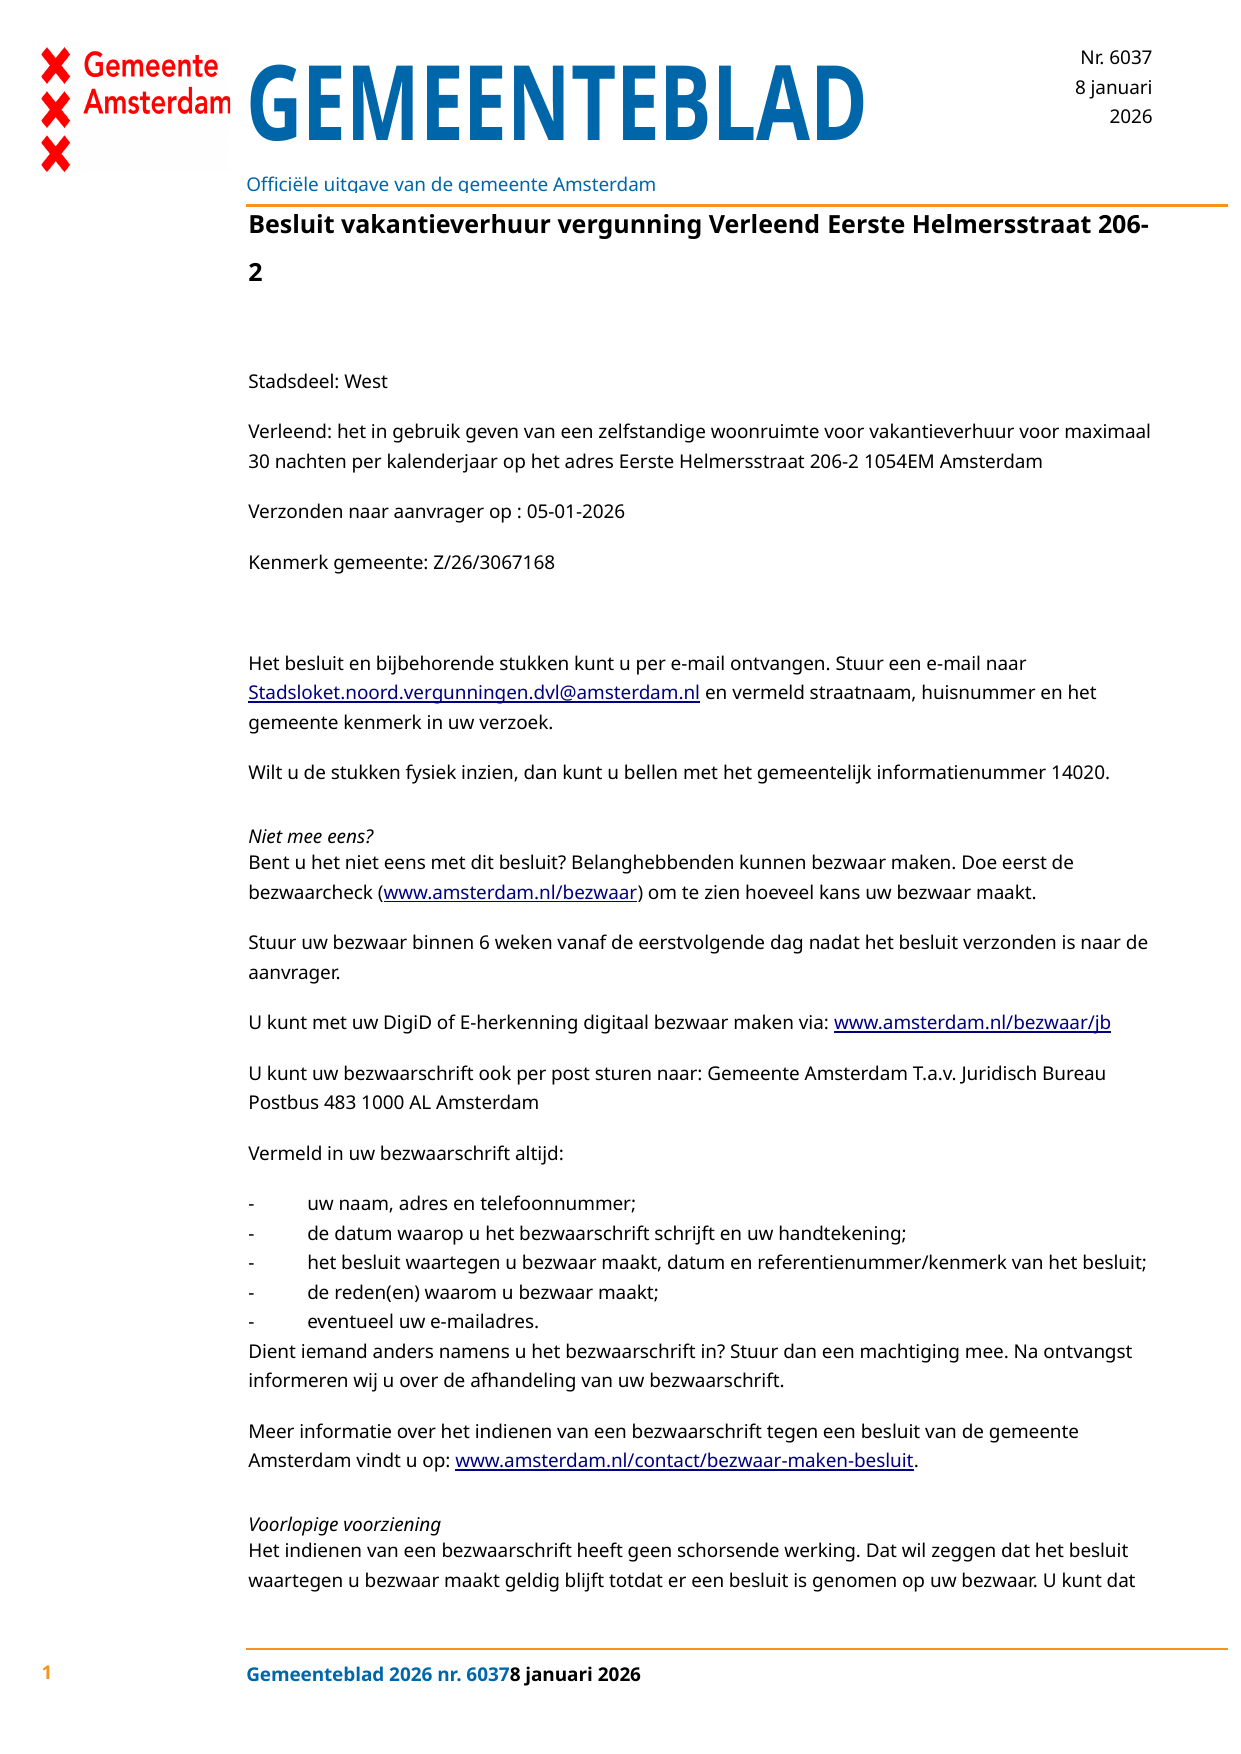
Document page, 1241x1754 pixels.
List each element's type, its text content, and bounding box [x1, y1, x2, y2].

text Vermeld in uw bezwaarschrift altijd: [248, 1140, 1152, 1165]
text Voorlopige voorziening [248, 1512, 1152, 1537]
text Meer informatie over het indienen van een bezwaarschrift tegen een besluit van de gemeente Amsterdam vindt u op: www.amsterdam.nl/contact/bezwaar-maken-besluit. [248, 1418, 1152, 1473]
list de reden(en) waarom u bezwaar maakt; [248, 1279, 1152, 1304]
text Dient iemand anders namens u het bezwaarschrift in? Stuur dan een machtiging mee. Na ontvangst informeren wij u over de afhandeling van uw bezwaarschrift. [248, 1338, 1152, 1393]
text Verleend: het in gebruik geven van een zelfstandige woonruimte voor vakantieverhuur voor maximaal 30 nachten per kalenderjaar op het adres Eerste Helmersstraat 206-2 1054EM Amsterdam [248, 419, 1152, 474]
text Het indienen van een bezwaarschrift heeft geen schorsende werking. Dat wil zeggen dat het besluit waartegen u bezwaar maakt geldig blijft totdat er een besluit is genomen op uw bezwaar. U kunt dat [248, 1537, 1152, 1593]
text Wilt u de stukken fysiek inzien, dan kunt u bellen met het gemeentelijk informatienummer 14020. [248, 759, 1152, 785]
text Kenmerk gemeente: Z/26/3067168 [248, 549, 1152, 575]
list de datum waarop u het bezwaarschrift schrijft en uw handtekening; [248, 1220, 1152, 1245]
text Stadsdeel: West [248, 368, 1152, 394]
text Verzonden naar aanvrager op : 05-01-2026 [248, 499, 1152, 524]
text Het besluit en bijbehorende stukken kunt u per e-mail ontvangen. Stuur een e-mail naar Stadsloket.noord.vergunningen.dvl@amsterdam.nl en vermeld straatnaam, huisnummer en het gemeente kenmerk in uw verzoek. [248, 650, 1152, 735]
text Niet mee eens? [248, 823, 1152, 849]
list het besluit waartegen u bezwaar maakt, datum en referentienummer/kenmerk van het besluit; [248, 1249, 1152, 1275]
text Stuur uw bezwaar binnen 6 weken vanaf de eerstvolgende dag nadat het besluit verzonden is naar de aanvrager. [248, 929, 1152, 984]
text Bent u het niet eens met dit besluit? Belanghebbenden kunnen bezwaar maken. Doe eerst de bezwaarcheck (www.amsterdam.nl/bezwaar) om te zien hoeveel kans uw bezwaar maakt. [248, 849, 1152, 904]
list eventueel uw e-mailadres. [248, 1308, 1152, 1334]
text U kunt met uw DigiD of E-herkenning digitaal bezwaar maken via: www.amsterdam.nl/bezwaar/jb [248, 1009, 1152, 1035]
text U kunt uw bezwaarschrift ook per post sturen naar: Gemeente Amsterdam T.a.v. Juridisch Bureau Postbus 483 1000 AL Amsterdam [248, 1060, 1152, 1115]
text Besluit vakantieverhuur vergunning Verleend Eerste Helmersstraat 206-2 [248, 207, 1152, 288]
picture [41, 47, 231, 172]
list uw naam, adres en telefoonnummer; [248, 1190, 1152, 1216]
